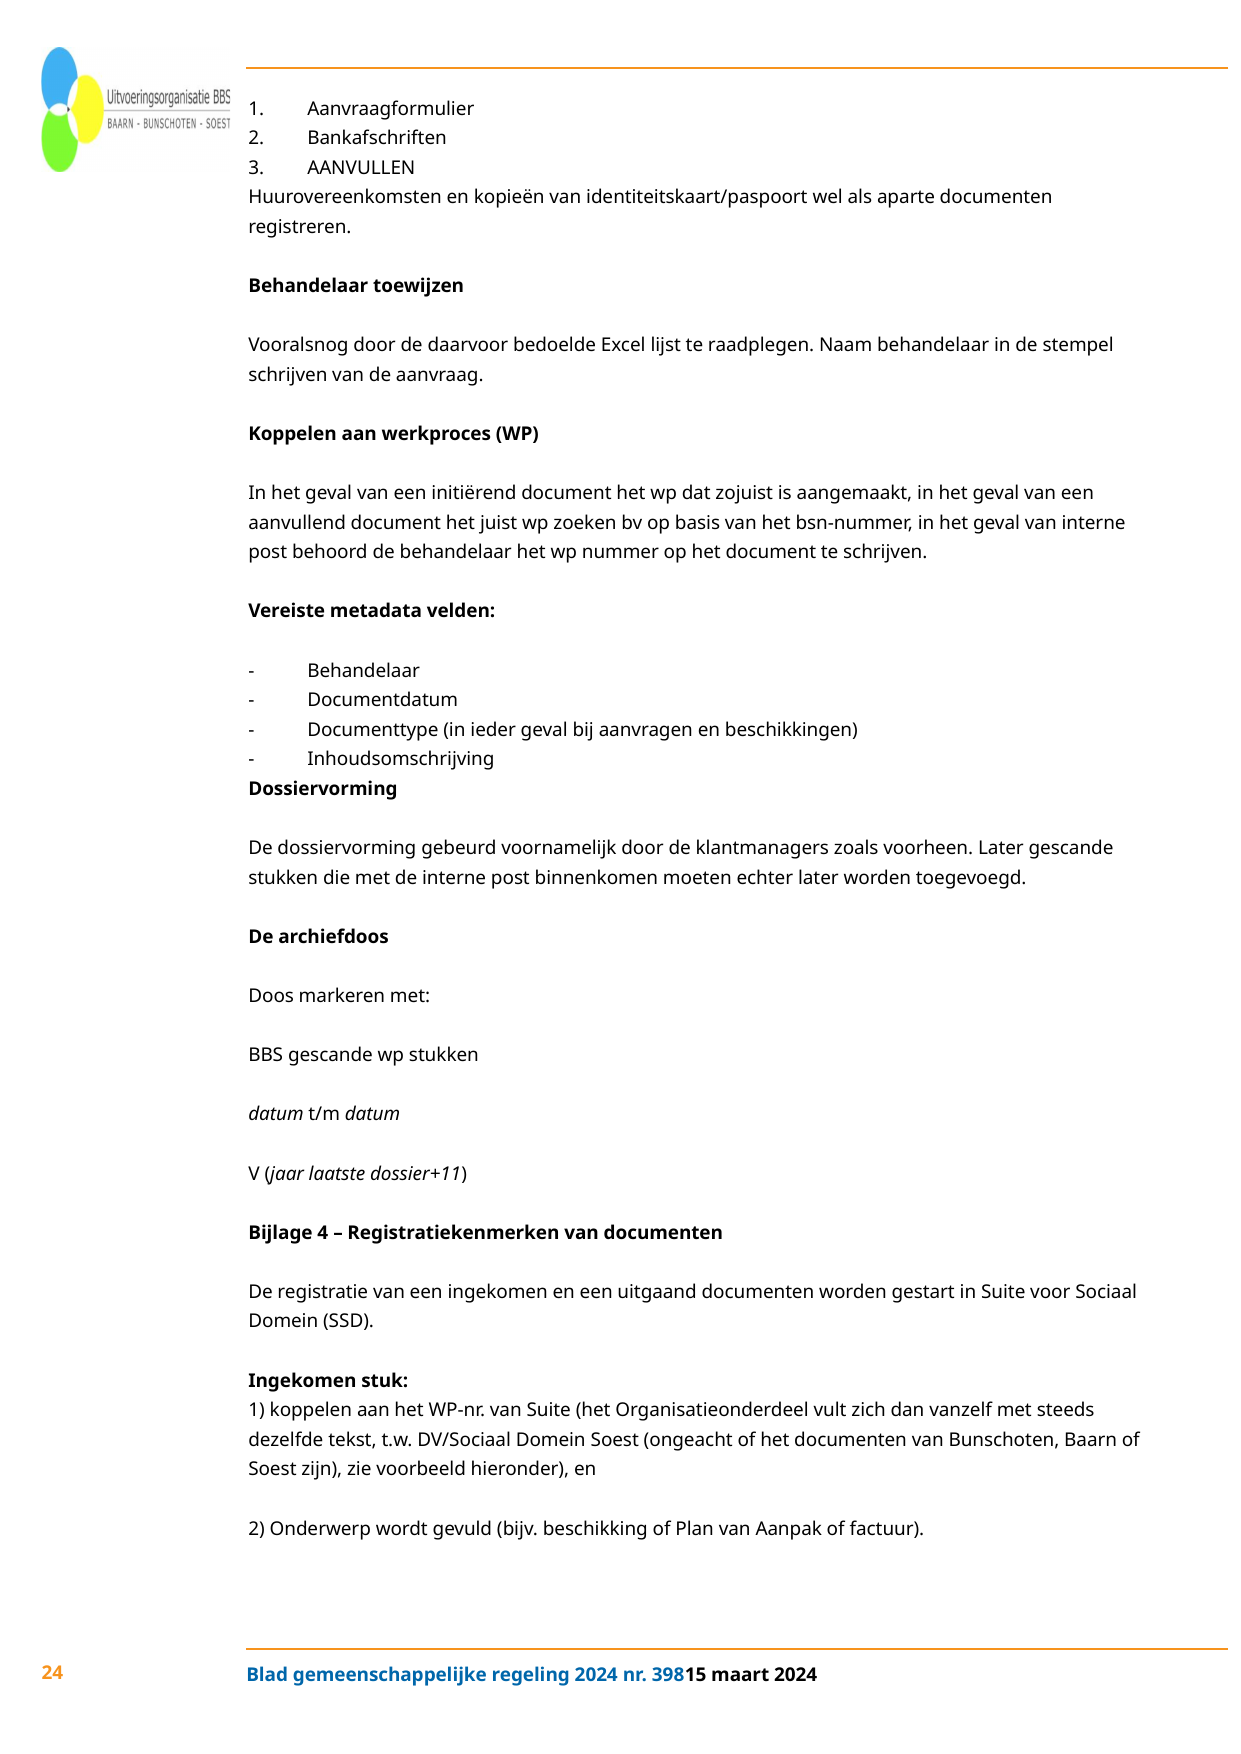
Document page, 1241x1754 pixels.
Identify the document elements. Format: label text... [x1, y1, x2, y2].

list Aanvraagformulier [248, 95, 1152, 121]
list Documenttype (in ieder geval bij aanvragen en beschikkingen) [248, 716, 1152, 742]
text Ingekomen stuk: [248, 1367, 1152, 1393]
text 2) Onderwerp wordt gevuld (bijv. beschikking of Plan van Aanpak of factuur). [248, 1515, 1152, 1541]
text Dossiervorming [248, 775, 1152, 801]
text 1) koppelen aan het WP-nr. van Suite (het Organisatieonderdeel vult zich dan vanzelf met steeds dezelfde tekst, t.w. DV/Sociaal Domein Soest (ongeacht of het documenten van Bunschoten, Baarn of Soest zijn), zie voorbeeld hieronder), en [248, 1396, 1152, 1481]
text BBS gescande wp stukken [248, 1041, 1152, 1067]
text De dossiervorming gebeurd voornamelijk door de klantmanagers zoals voorheen. Later gescande stukken die met de interne post binnenkomen moeten echter later worden toegevoegd. [248, 834, 1152, 890]
text Vooralsnog door de daarvoor bedoelde Excel lijst te raadplegen. Naam behandelaar in de stempel schrijven van de aanvraag. [248, 331, 1152, 387]
picture [41, 47, 231, 172]
text datum t/m datum [248, 1101, 1152, 1126]
text Behandelaar toewijzen [248, 272, 1152, 298]
list AANVULLEN [248, 154, 1152, 180]
text Vereiste metadata velden: [248, 598, 1152, 623]
text De archiefdoos [248, 923, 1152, 949]
text Huurovereenkomsten en kopieën van identiteitskaart/paspoort wel als aparte documenten registreren. [248, 183, 1152, 239]
text Doos markeren met: [248, 982, 1152, 1008]
text V (jaar laatste dossier+11) [248, 1160, 1152, 1186]
list Documentdatum [248, 686, 1152, 712]
list Inhoudsomschrijving [248, 746, 1152, 771]
text De registratie van een ingekomen en een uitgaand documenten worden gestart in Suite voor Sociaal Domein (SSD). [248, 1278, 1152, 1333]
text In het geval van een initiërend document het wp dat zojuist is aangemaakt, in het geval van een aanvullend document het juist wp zoeken bv op basis van het bsn-nummer, in het geval van interne post behoord de behandelaar het wp nummer op het document te schrijven. [248, 479, 1152, 564]
text Koppelen aan werkproces (WP) [248, 420, 1152, 446]
list Behandelaar [248, 657, 1152, 683]
text Bijlage 4 – Registratiekenmerken van documenten [248, 1219, 1152, 1245]
list Bankafschriften [248, 124, 1152, 150]
